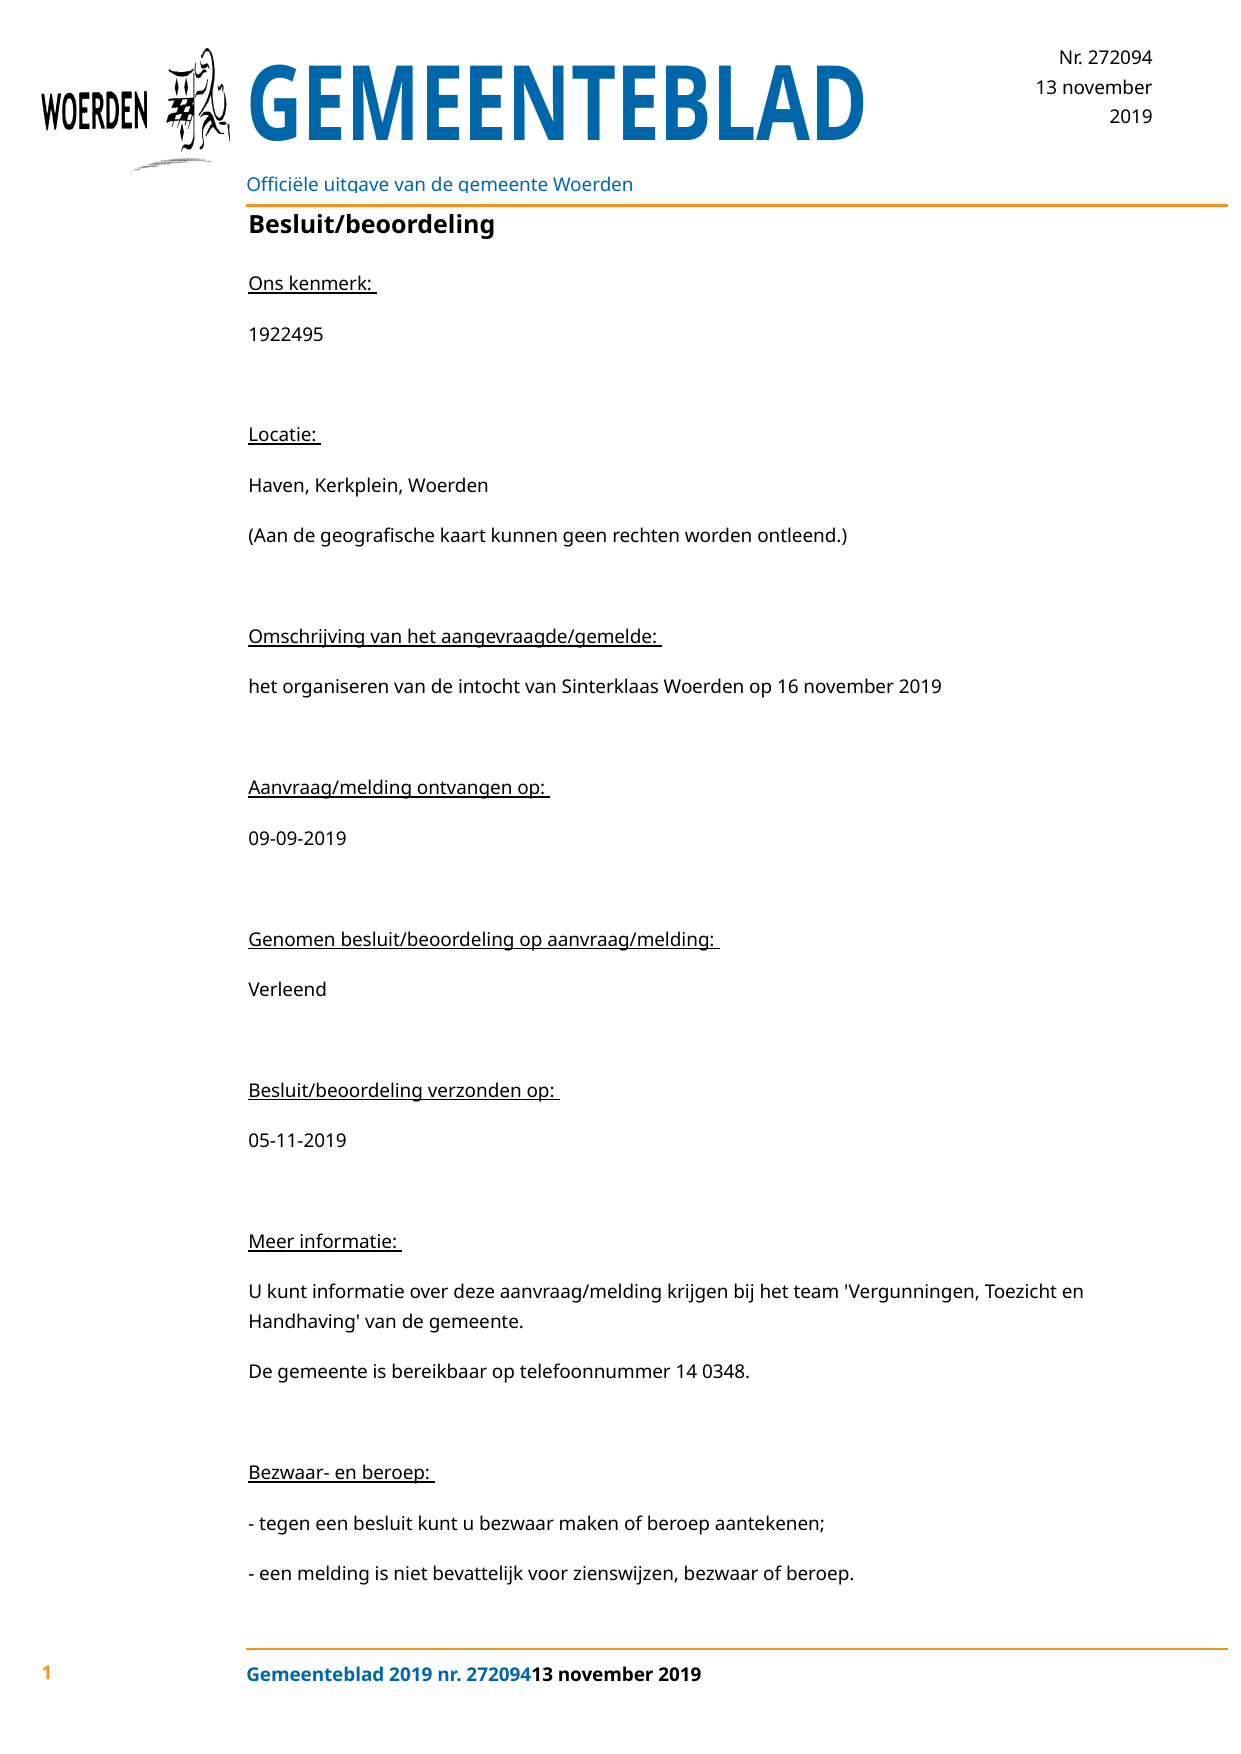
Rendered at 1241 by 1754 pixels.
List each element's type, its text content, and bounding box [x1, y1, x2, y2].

text De gemeente is bereikbaar op telefoonnummer 14 0348. [248, 1359, 1152, 1384]
text Locatie: [248, 422, 1152, 447]
text Bezwaar- en beroep: [248, 1459, 1152, 1485]
text 1922495 [248, 321, 1152, 346]
text Besluit/beoordeling [248, 207, 1152, 241]
text Haven, Kerkplein, Woerden [248, 472, 1152, 498]
text Meer informatie: [248, 1228, 1152, 1254]
text - een melding is niet bevattelijk voor zienswijzen, bezwaar of beroep. [248, 1560, 1152, 1586]
text - tegen een besluit kunt u bezwaar maken of beroep aantekenen; [248, 1510, 1152, 1536]
text Ons kenmerk: [248, 270, 1152, 296]
text Omschrijving van het aangevraagde/gemelde: [248, 623, 1152, 649]
text (Aan de geografische kaart kunnen geen rechten worden ontleend.) [248, 522, 1152, 548]
picture [41, 47, 231, 172]
text Aanvraag/melding ontvangen op: [248, 774, 1152, 800]
text Besluit/beoordeling verzonden op: [248, 1077, 1152, 1103]
text het organiseren van de intocht van Sinterklaas Woerden op 16 november 2019 [248, 674, 1152, 699]
text U kunt informatie over deze aanvraag/melding krijgen bij het team 'Vergunningen, Toezicht en Handhaving' van de gemeente. [248, 1279, 1152, 1334]
text 05-11-2019 [248, 1127, 1152, 1153]
text Verleend [248, 976, 1152, 1002]
text Genomen besluit/beoordeling op aanvraag/melding: [248, 926, 1152, 951]
text 09-09-2019 [248, 825, 1152, 851]
